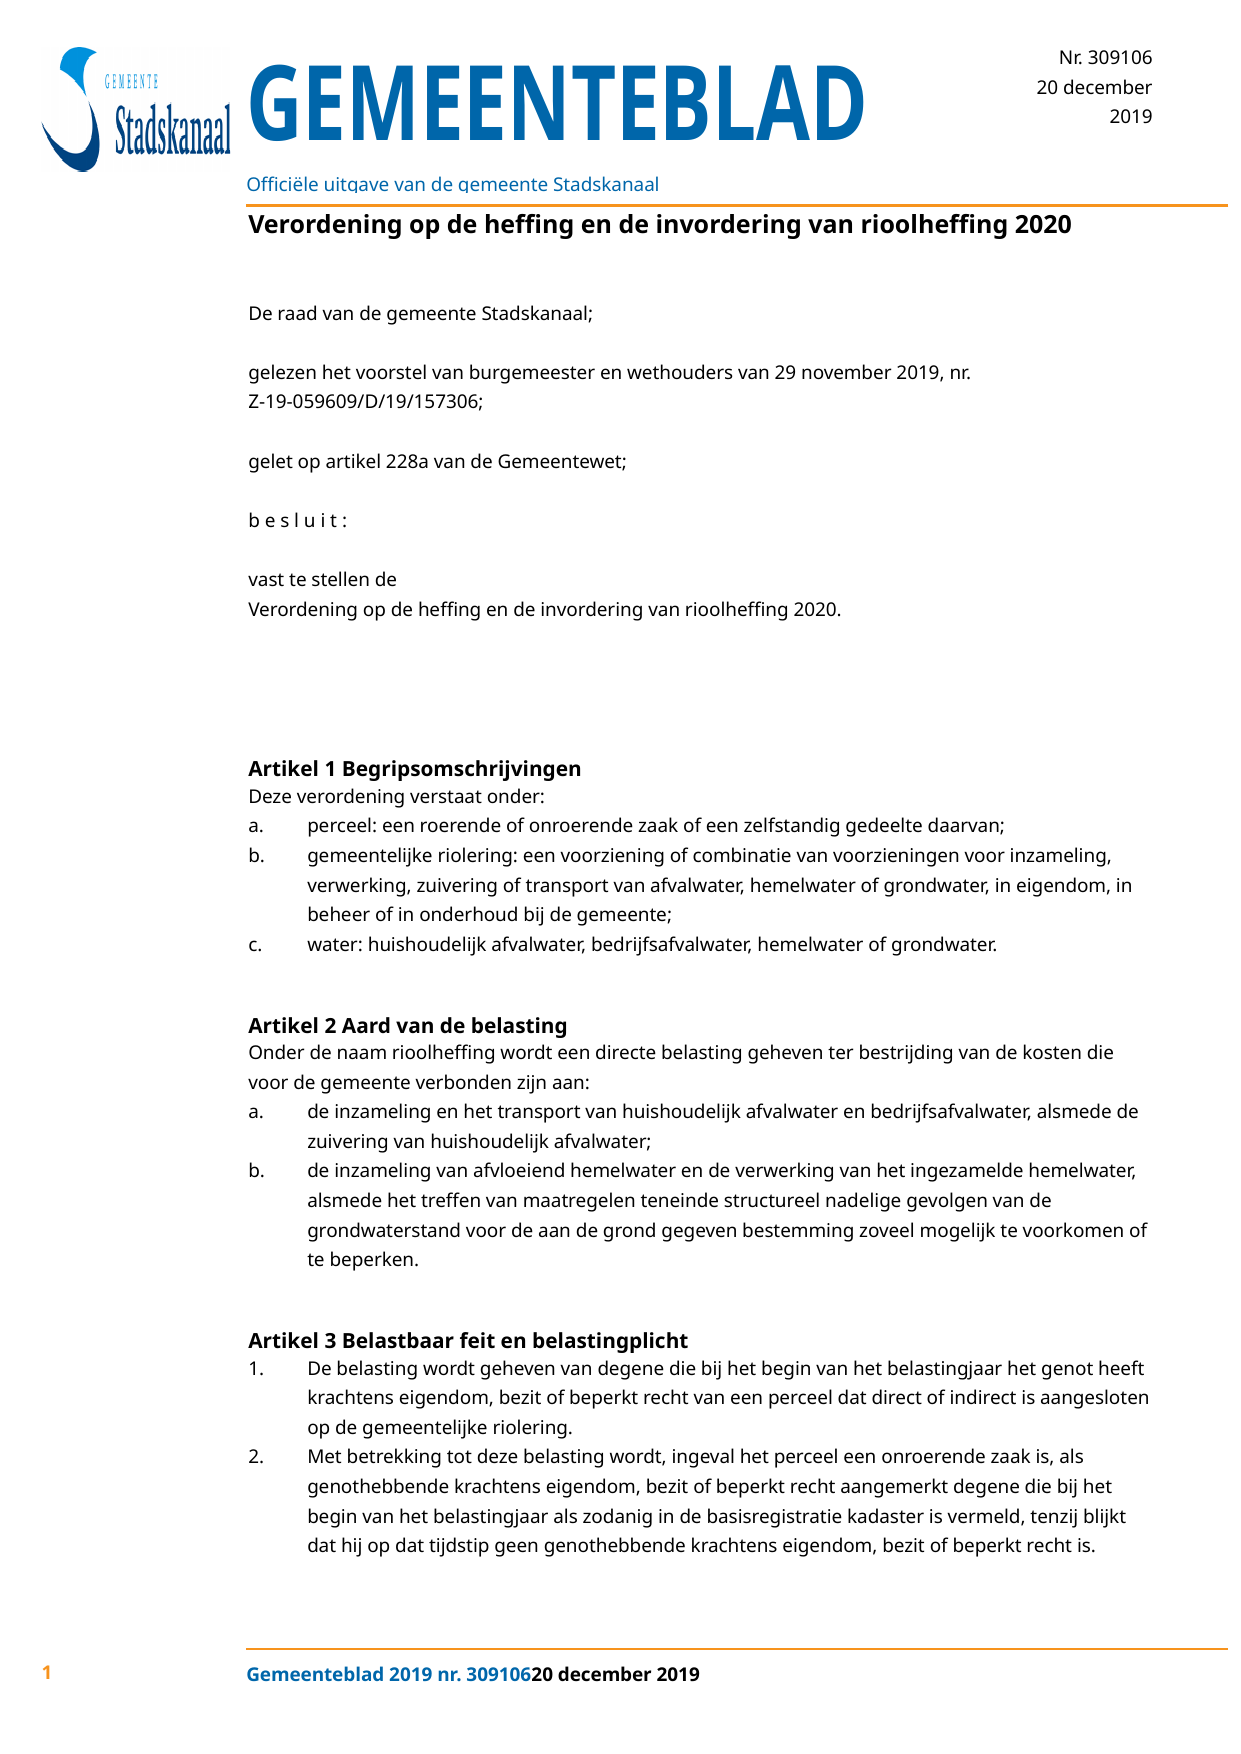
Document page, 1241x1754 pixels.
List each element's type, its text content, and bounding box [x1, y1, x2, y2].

text De raad van de gemeente Stadskanaal; [248, 300, 1152, 326]
picture [41, 47, 231, 172]
text Deze verordening verstaat onder: [248, 783, 1152, 809]
text Verordening op de heffing en de invordering van rioolheffing 2020. [248, 596, 1152, 621]
list water: huishoudelijk afvalwater, bedrijfsafvalwater, hemelwater of grondwater. [248, 931, 1152, 957]
text Verordening op de heffing en de invordering van rioolheffing 2020 [248, 207, 1152, 241]
text Artikel 2 Aard van de belasting [248, 1011, 1152, 1039]
list Met betrekking tot deze belasting wordt, ingeval het perceel een onroerende zaak is, als genothebbende krachtens eigendom, bezit of beperkt recht aangemerkt degene die bij het begin van het belastingjaar als zodanig in de basisregistratie kadaster is vermeld, tenzij blijkt dat hij op dat tijdstip geen genothebbende krachtens eigendom, bezit of beperkt recht is. [248, 1444, 1152, 1558]
text Artikel 1 Begripsomschrijvingen [248, 754, 1152, 783]
text gelezen het voorstel van burgemeester en wethouders van 29 november 2019, nr. Z-19-059609/D/19/157306; [248, 359, 1152, 414]
text gelet op artikel 228a van de Gemeentewet; [248, 448, 1152, 473]
text vast te stellen de [248, 566, 1152, 592]
list gemeentelijke riolering: een voorziening of combinatie van voorzieningen voor inzameling, verwerking, zuivering of transport van afvalwater, hemelwater of grondwater, in eigendom, in beheer of in onderhoud bij de gemeente; [248, 842, 1152, 927]
list de inzameling van afvloeiend hemelwater en de verwerking van het ingezamelde hemelwater, alsmede het treffen van maatregelen teneinde structureel nadelige gevolgen van de grondwaterstand voor de aan de grond gegeven bestemming zoveel mogelijk te voorkomen of te beperken. [248, 1158, 1152, 1272]
text Onder de naam rioolheffing wordt een directe belasting geheven ter bestrijding van de kosten die voor de gemeente verbonden zijn aan: [248, 1039, 1152, 1095]
text b e s l u i t : [248, 507, 1152, 533]
list de inzameling en het transport van huishoudelijk afvalwater en bedrijfsafvalwater, alsmede de zuivering van huishoudelijk afvalwater; [248, 1098, 1152, 1154]
list De belasting wordt geheven van degene die bij het begin van het belastingjaar het genot heeft krachtens eigendom, bezit of beperkt recht van een perceel dat direct of indirect is aangesloten op de gemeentelijke riolering. [248, 1355, 1152, 1440]
list perceel: een roerende of onroerende zaak of een zelfstandig gedeelte daarvan; [248, 813, 1152, 838]
text Artikel 3 Belastbaar feit en belastingplicht [248, 1326, 1152, 1355]
